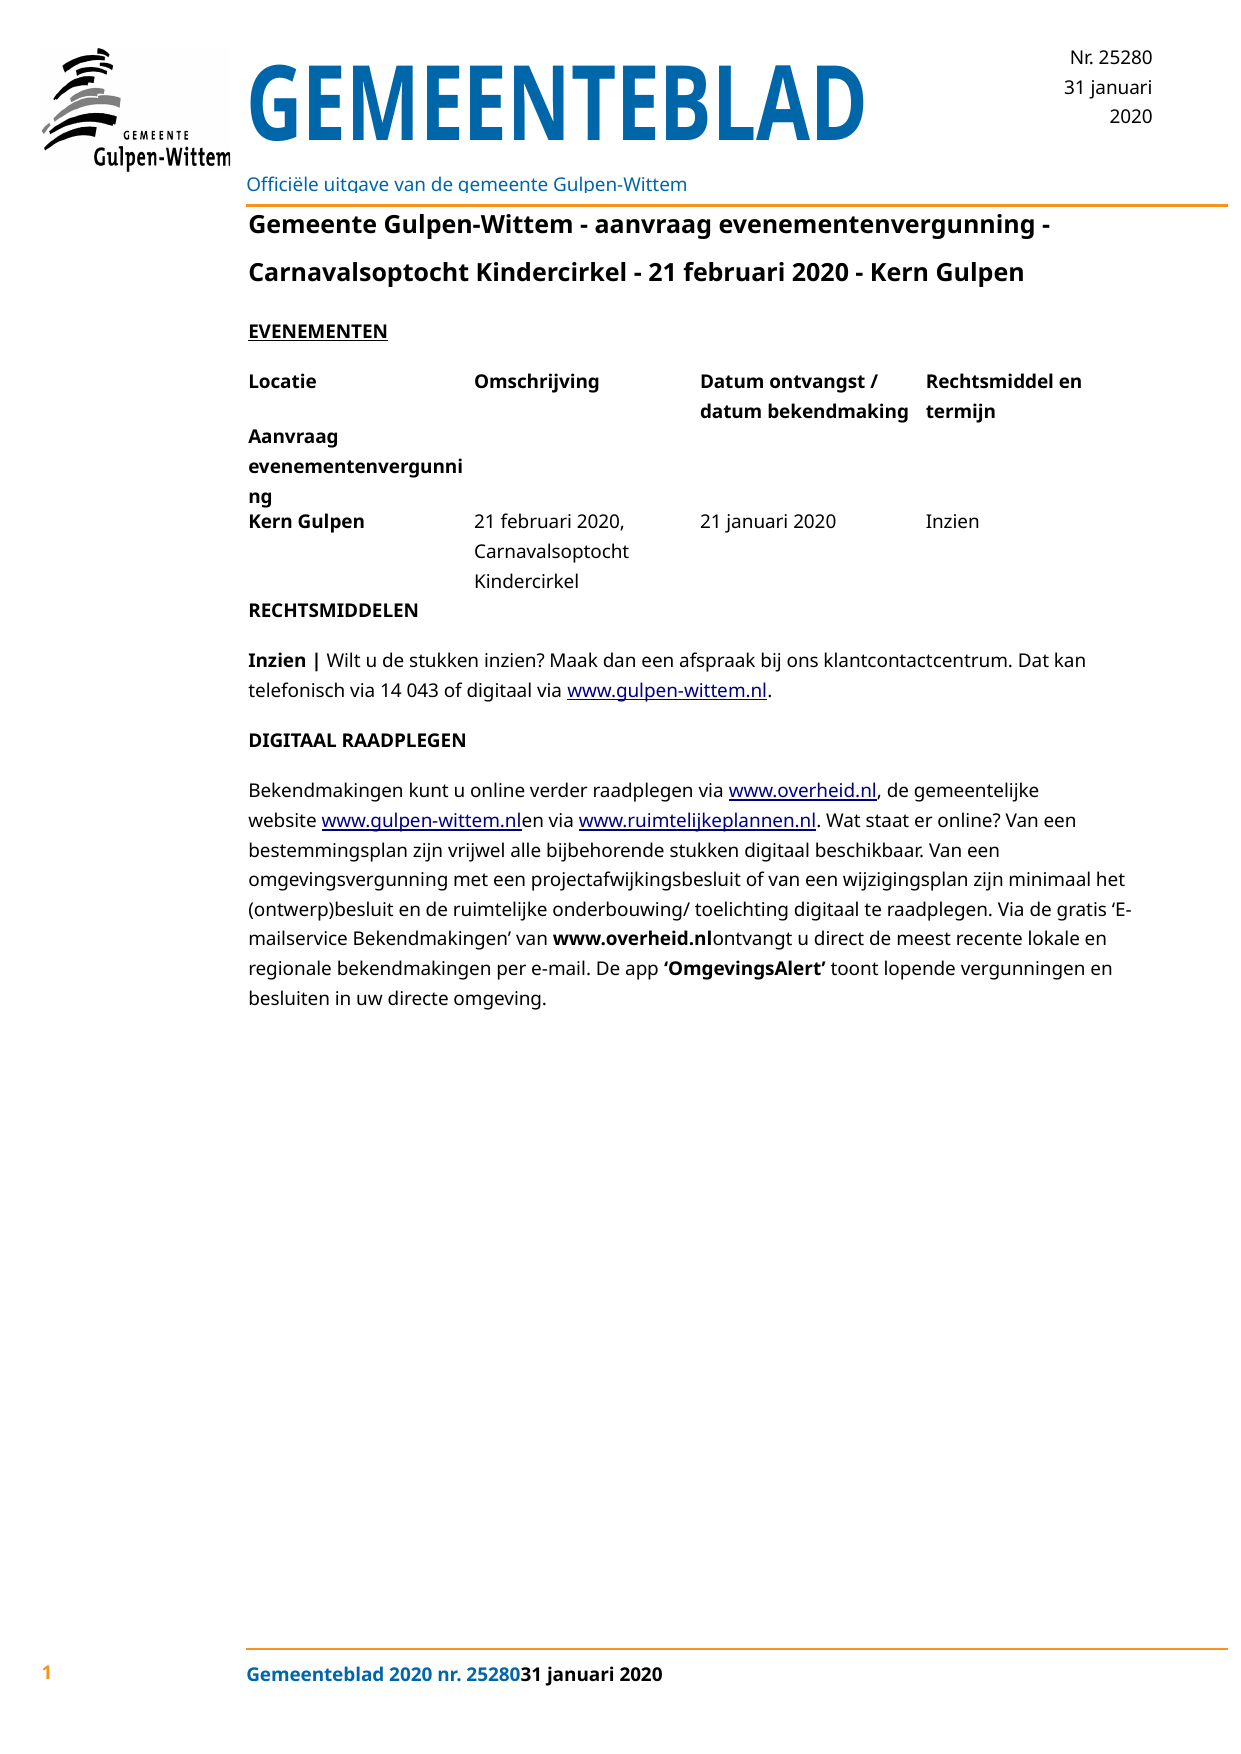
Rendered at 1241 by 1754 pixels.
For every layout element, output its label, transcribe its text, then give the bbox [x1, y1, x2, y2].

table_cell [926, 424, 1152, 509]
picture [41, 47, 231, 172]
table_cell 21 januari 2020 [700, 509, 926, 593]
text RECHTSMIDDELEN [248, 597, 1152, 622]
table_cell Inzien [926, 509, 1152, 593]
table_cell [474, 424, 700, 509]
text Inzien | Wilt u de stukken inzien? Maak dan een afspraak bij ons klantcontactcentrum. Dat kan telefonisch via 14 043 of digitaal via www.gulpen-wittem.nl. [248, 647, 1152, 702]
table_header Rechtsmiddel en termijn [926, 369, 1152, 424]
text Gemeente Gulpen-Wittem - aanvraag evenementenvergunning - Carnavalsoptocht Kindercirkel - 21 februari 2020 - Kern Gulpen [248, 207, 1152, 288]
table_cell Aanvraag evenementenvergunning [248, 424, 474, 509]
table_cell Kern Gulpen [248, 509, 474, 593]
table_header Omschrijving [474, 369, 700, 424]
table_cell 21 februari 2020, Carnavalsoptocht Kindercirkel [474, 509, 700, 593]
text Bekendmakingen kunt u online verder raadplegen via www.overheid.nl, de gemeentelijke website www.gulpen-wittem.nlen via www.ruimtelijkeplannen.nl. Wat staat er online? Van een bestemmingsplan zijn vrijwel alle bijbehorende stukken digitaal beschikbaar. Van een omgevingsvergunning met een projectafwijkingsbesluit of van een wijzigingsplan zijn minimaal het (ontwerp)besluit en de ruimtelijke onderbouwing/ toelichting digitaal te raadplegen. Via de gratis ‘E-mailservice Bekendmakingen’ van www.overheid.nlontvangt u direct de meest recente lokale en regionale bekendmakingen per e-mail. De app ‘OmgevingsAlert’ toont lopende vergunningen en besluiten in uw directe omgeving. [248, 778, 1152, 1010]
text EVENEMENTEN [248, 318, 1152, 344]
table_cell [700, 424, 926, 509]
table_header Locatie [248, 369, 474, 424]
text DIGITAAL RAADPLEGEN [248, 727, 1152, 753]
table_header Datum ontvangst / datum bekendmaking [700, 369, 926, 424]
